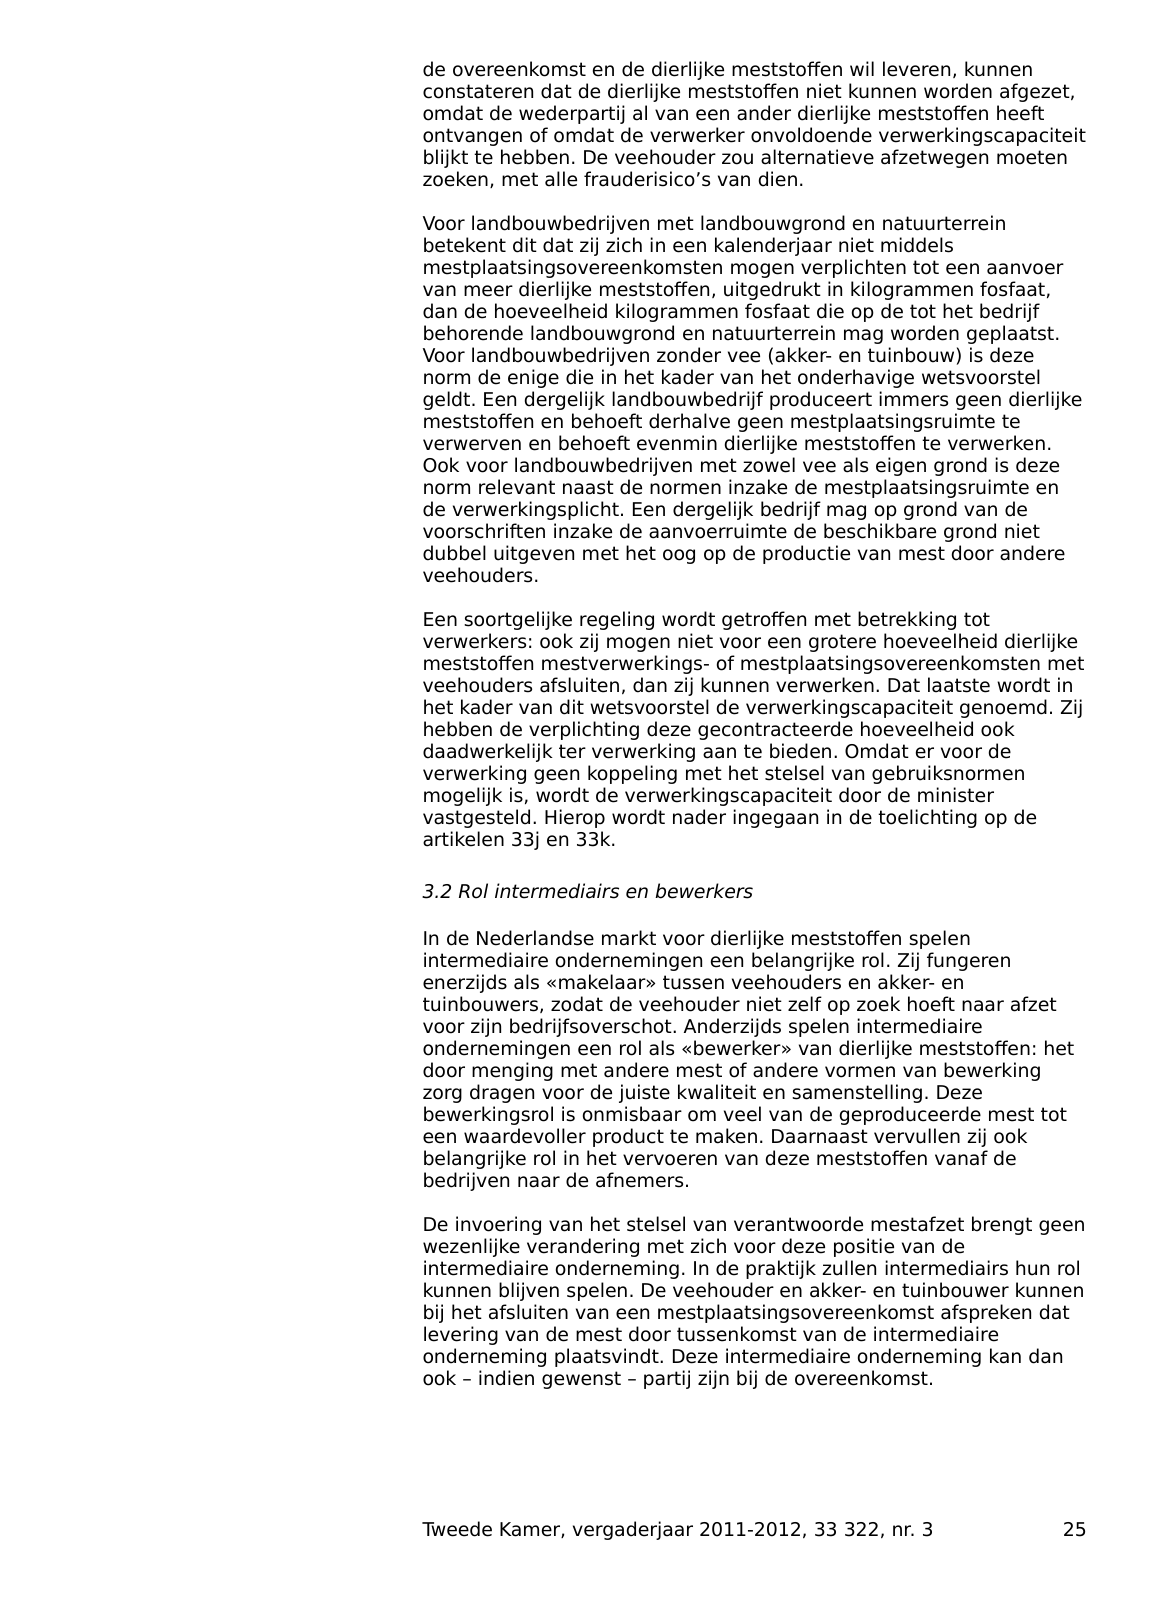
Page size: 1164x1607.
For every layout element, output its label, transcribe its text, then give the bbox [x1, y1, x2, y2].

text Voor landbouwbedrijven met landbouwgrond en natuurterrein betekent dit dat zij zich in een kalenderjaar niet middels mestplaatsingsovereenkomsten mogen verplichten tot een aanvoer van meer dierlijke meststoffen, uitgedrukt in kilogrammen fosfaat, dan de hoeveelheid kilogrammen fosfaat die op de tot het bedrijf behorende landbouwgrond en natuurterrein mag worden geplaatst. [422, 213, 1087, 345]
text In de Nederlandse markt voor dierlijke meststoffen spelen intermediaire ondernemingen een belangrijke rol. Zij fungeren enerzijds als «makelaar» tussen veehouders en akker- en tuinbouwers, zodat de veehouder niet zelf op zoek hoeft naar afzet voor zijn bedrijfsoverschot. Anderzijds spelen intermediaire ondernemingen een rol als «bewerker» van dierlijke meststoffen: het door menging met andere mest of andere vormen van bewerking zorg dragen voor de juiste kwaliteit en samenstelling. Deze bewerkingsrol is onmisbaar om veel van de geproduceerde mest tot een waardevoller product te maken. Daarnaast vervullen zij ook belangrijke rol in het vervoeren van deze meststoffen vanaf de bedrijven naar de afnemers. [422, 928, 1087, 1191]
text Ook voor landbouwbedrijven met zowel vee als eigen grond is deze norm relevant naast de normen inzake de mestplaatsingsruimte en de verwerkingsplicht. Een dergelijk bedrijf mag op grond van de voorschriften inzake de aanvoerruimte de beschikbare grond niet dubbel uitgeven met het oog op de productie van mest door andere veehouders. [422, 455, 1087, 587]
subtitle 3.2 Rol intermediairs en bewerkers [422, 881, 1087, 903]
text Voor landbouwbedrijven zonder vee (akker- en tuinbouw) is deze norm de enige die in het kader van het onderhavige wetsvoorstel geldt. Een dergelijk landbouwbedrijf produceert immers geen dierlijke meststoffen en behoeft derhalve geen mestplaatsingsruimte te verwerven en behoeft evenmin dierlijke meststoffen te verwerken. [422, 345, 1087, 455]
text Een soortgelijke regeling wordt getroffen met betrekking tot verwerkers: ook zij mogen niet voor een grotere hoeveelheid dierlijke meststoffen mestverwerkings- of mestplaatsingsovereenkomsten met veehouders afsluiten, dan zij kunnen verwerken. Dat laatste wordt in het kader van dit wetsvoorstel de verwerkingscapaciteit genoemd. Zij hebben de verplichting deze gecontracteerde hoeveelheid ook daadwerkelijk ter verwerking aan te bieden. Omdat er voor de verwerking geen koppeling met het stelsel van gebruiksnormen mogelijk is, wordt de verwerkingscapaciteit door de minister vastgesteld. Hierop wordt nader ingegaan in de toelichting op de artikelen 33j en 33k. [422, 609, 1087, 851]
text de overeenkomst en de dierlijke meststoffen wil leveren, kunnen constateren dat de dierlijke meststoffen niet kunnen worden afgezet, omdat de wederpartij al van een ander dierlijke meststoffen heeft ontvangen of omdat de verwerker onvoldoende verwerkingscapaciteit blijkt te hebben. De veehouder zou alternatieve afzetwegen moeten zoeken, met alle frauderisico’s van dien. [422, 59, 1087, 191]
text De invoering van het stelsel van verantwoorde mestafzet brengt geen wezenlijke verandering met zich voor deze positie van de intermediaire onderneming. In de praktijk zullen intermediairs hun rol kunnen blijven spelen. De veehouder en akker- en tuinbouwer kunnen bij het afsluiten van een mestplaatsingsovereenkomst afspreken dat levering van de mest door tussenkomst van de intermediaire onderneming plaatsvindt. Deze intermediaire onderneming kan dan ook – indien gewenst – partij zijn bij de overeenkomst. [422, 1214, 1087, 1389]
